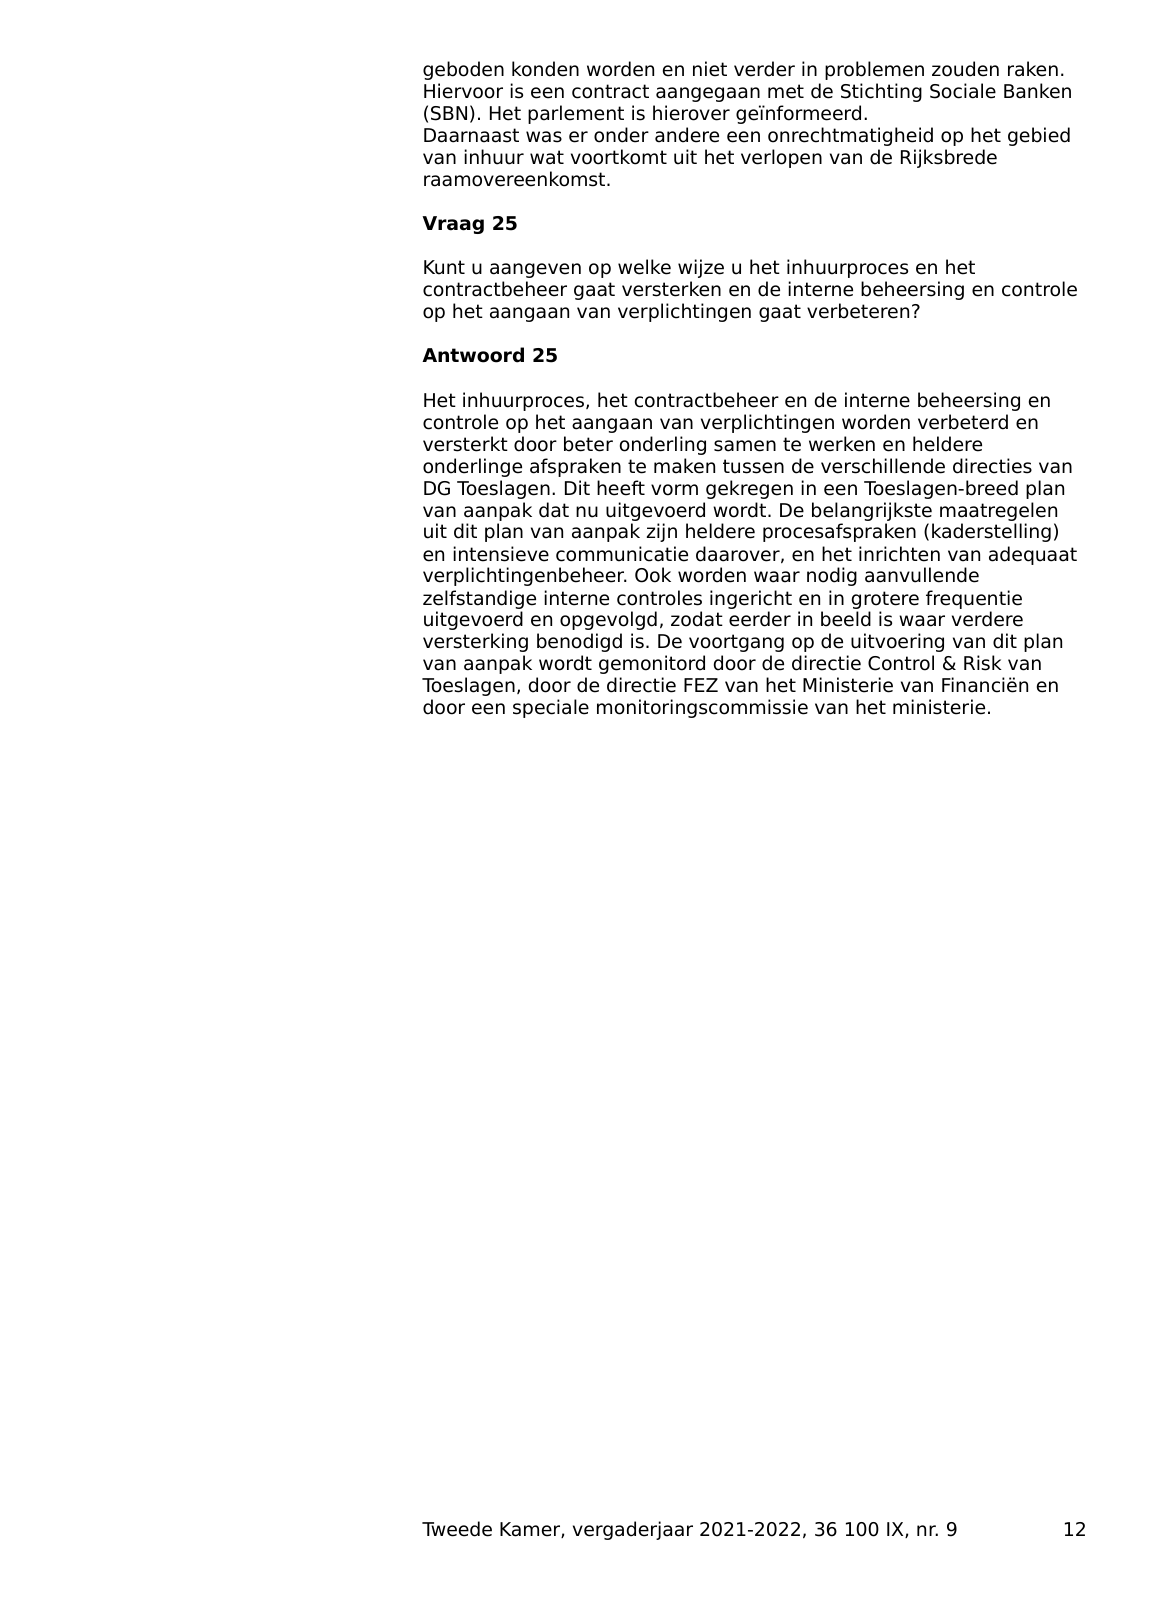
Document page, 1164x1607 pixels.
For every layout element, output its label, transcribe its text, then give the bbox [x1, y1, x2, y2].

text geboden konden worden en niet verder in problemen zouden raken. Hiervoor is een contract aangegaan met de Stichting Sociale Banken (SBN). Het parlement is hierover geïnformeerd. [422, 59, 1087, 125]
text Het inhuurproces, het contractbeheer en de interne beheersing en controle op het aangaan van verplichtingen worden verbeterd en versterkt door beter onderling samen te werken en heldere onderlinge afspraken te maken tussen de verschillende directies van DG Toeslagen. Dit heeft vorm gekregen in een Toeslagen-breed plan van aanpak dat nu uitgevoerd wordt. De belangrijkste maatregelen uit dit plan van aanpak zijn heldere procesafspraken (kaderstelling) en intensieve communicatie daarover, en het inrichten van adequaat verplichtingenbeheer. Ook worden waar nodig aanvullende zelfstandige interne controles ingericht en in grotere frequentie uitgevoerd en opgevolgd, zodat eerder in beeld is waar verdere versterking benodigd is. De voortgang op de uitvoering van dit plan van aanpak wordt gemonitord door de directie Control & Risk van Toeslagen, door de directie FEZ van het Ministerie van Financiën en door een speciale monitoringscommissie van het ministerie. [422, 389, 1087, 719]
subtitle Antwoord 25 [422, 345, 1087, 367]
subtitle Vraag 25 [422, 213, 1087, 235]
text Kunt u aangeven op welke wijze u het inhuurproces en het contractbeheer gaat versterken en de interne beheersing en controle op het aangaan van verplichtingen gaat verbeteren? [422, 257, 1087, 323]
text Daarnaast was er onder andere een onrechtmatigheid op het gebied van inhuur wat voortkomt uit het verlopen van de Rijksbrede raamovereenkomst. [422, 125, 1087, 191]
